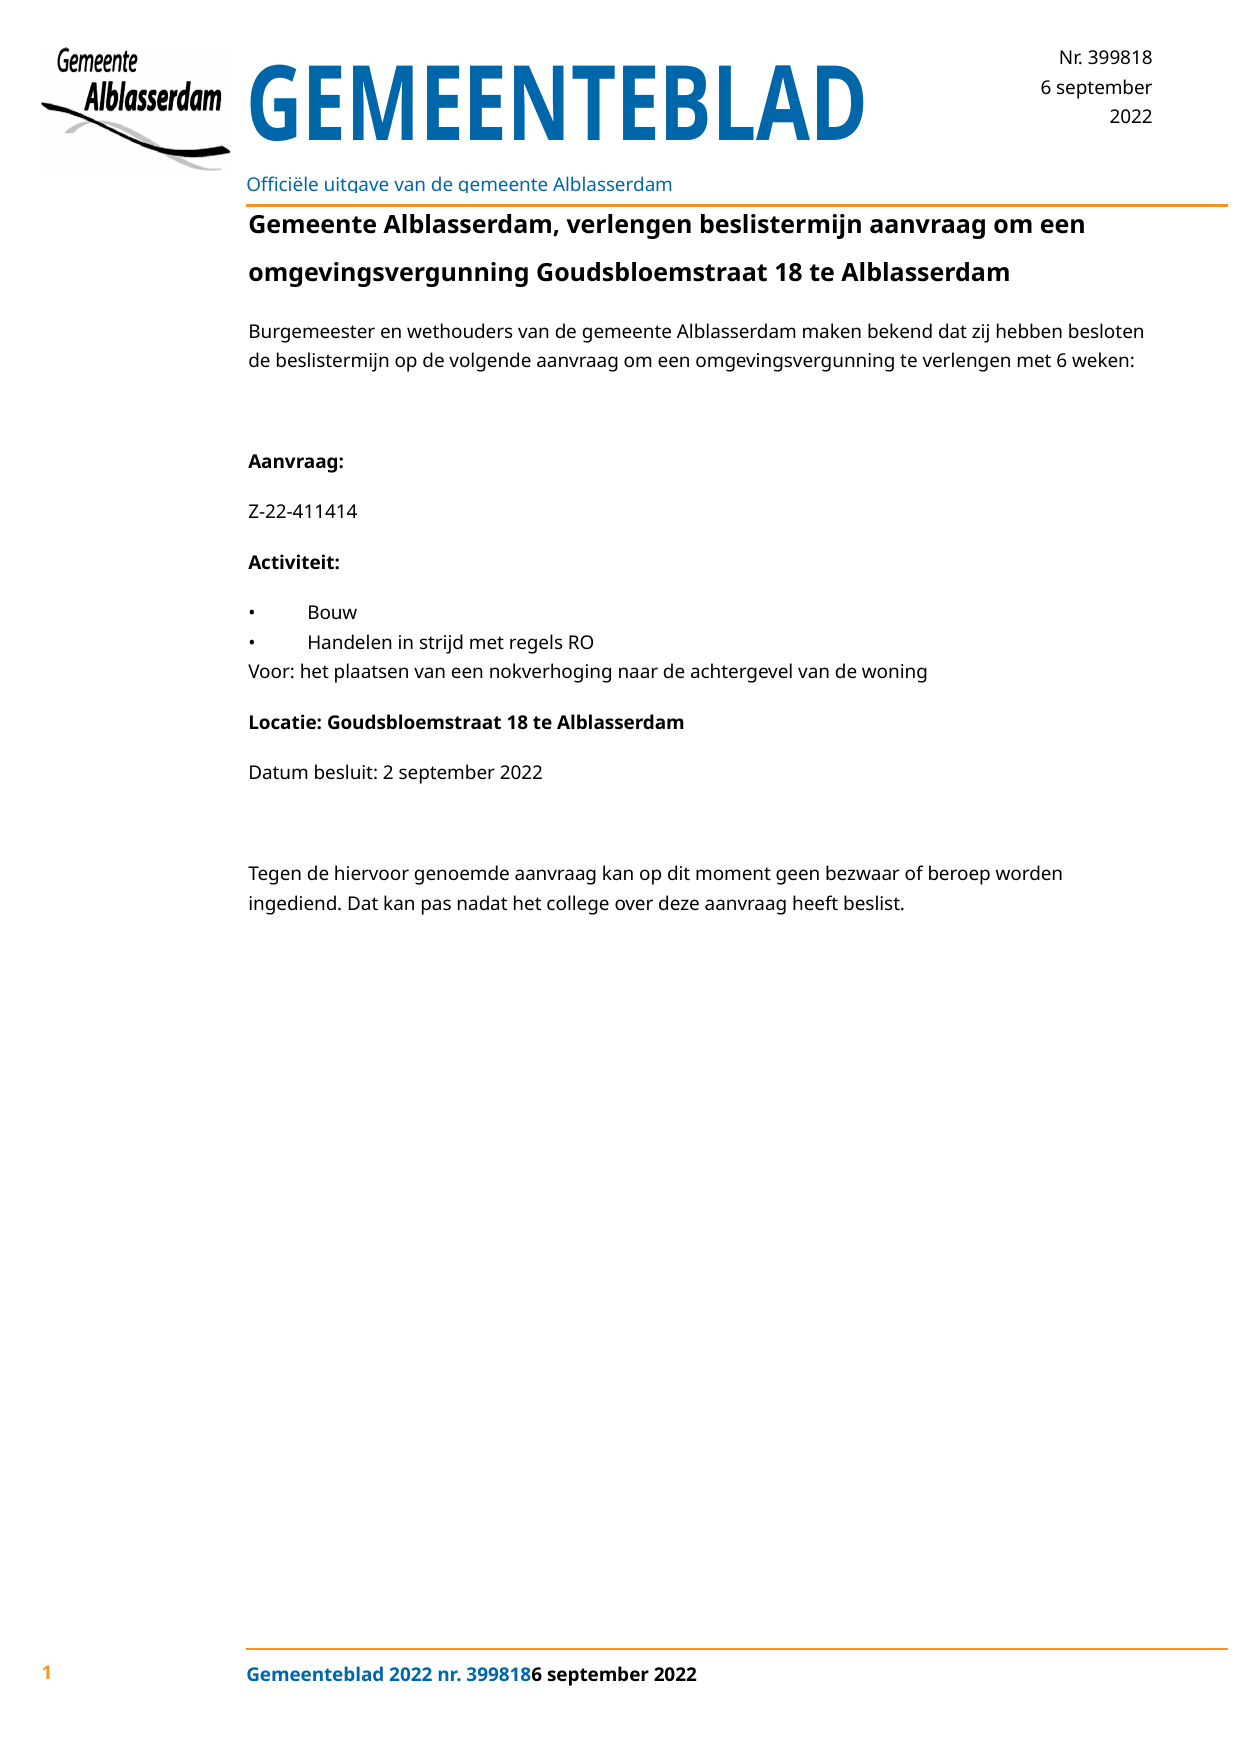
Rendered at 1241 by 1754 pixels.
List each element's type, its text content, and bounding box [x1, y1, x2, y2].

text Tegen de hiervoor genoemde aanvraag kan op dit moment geen bezwaar of beroep worden ingediend. Dat kan pas nadat het college over deze aanvraag heeft beslist. [248, 860, 1152, 916]
text Gemeente Alblasserdam, verlengen beslistermijn aanvraag om een omgevingsvergunning Goudsbloemstraat 18 te Alblasserdam [248, 207, 1152, 288]
text Z-22-411414 [248, 499, 1152, 524]
text Locatie: Goudsbloemstraat 18 te Alblasserdam [248, 709, 1152, 735]
list Bouw [248, 599, 1152, 625]
text Voor: het plaatsen van een nokverhoging naar de achtergevel van de woning [248, 659, 1152, 684]
list Handelen in strijd met regels RO [248, 629, 1152, 655]
text Activiteit: [248, 549, 1152, 575]
picture [41, 47, 231, 172]
text Burgemeester en wethouders van de gemeente Alblasserdam maken bekend dat zij hebben besloten de beslistermijn op de volgende aanvraag om een omgevingsvergunning te verlengen met 6 weken: [248, 318, 1152, 373]
text Aanvraag: [248, 448, 1152, 474]
text Datum besluit: 2 september 2022 [248, 759, 1152, 785]
